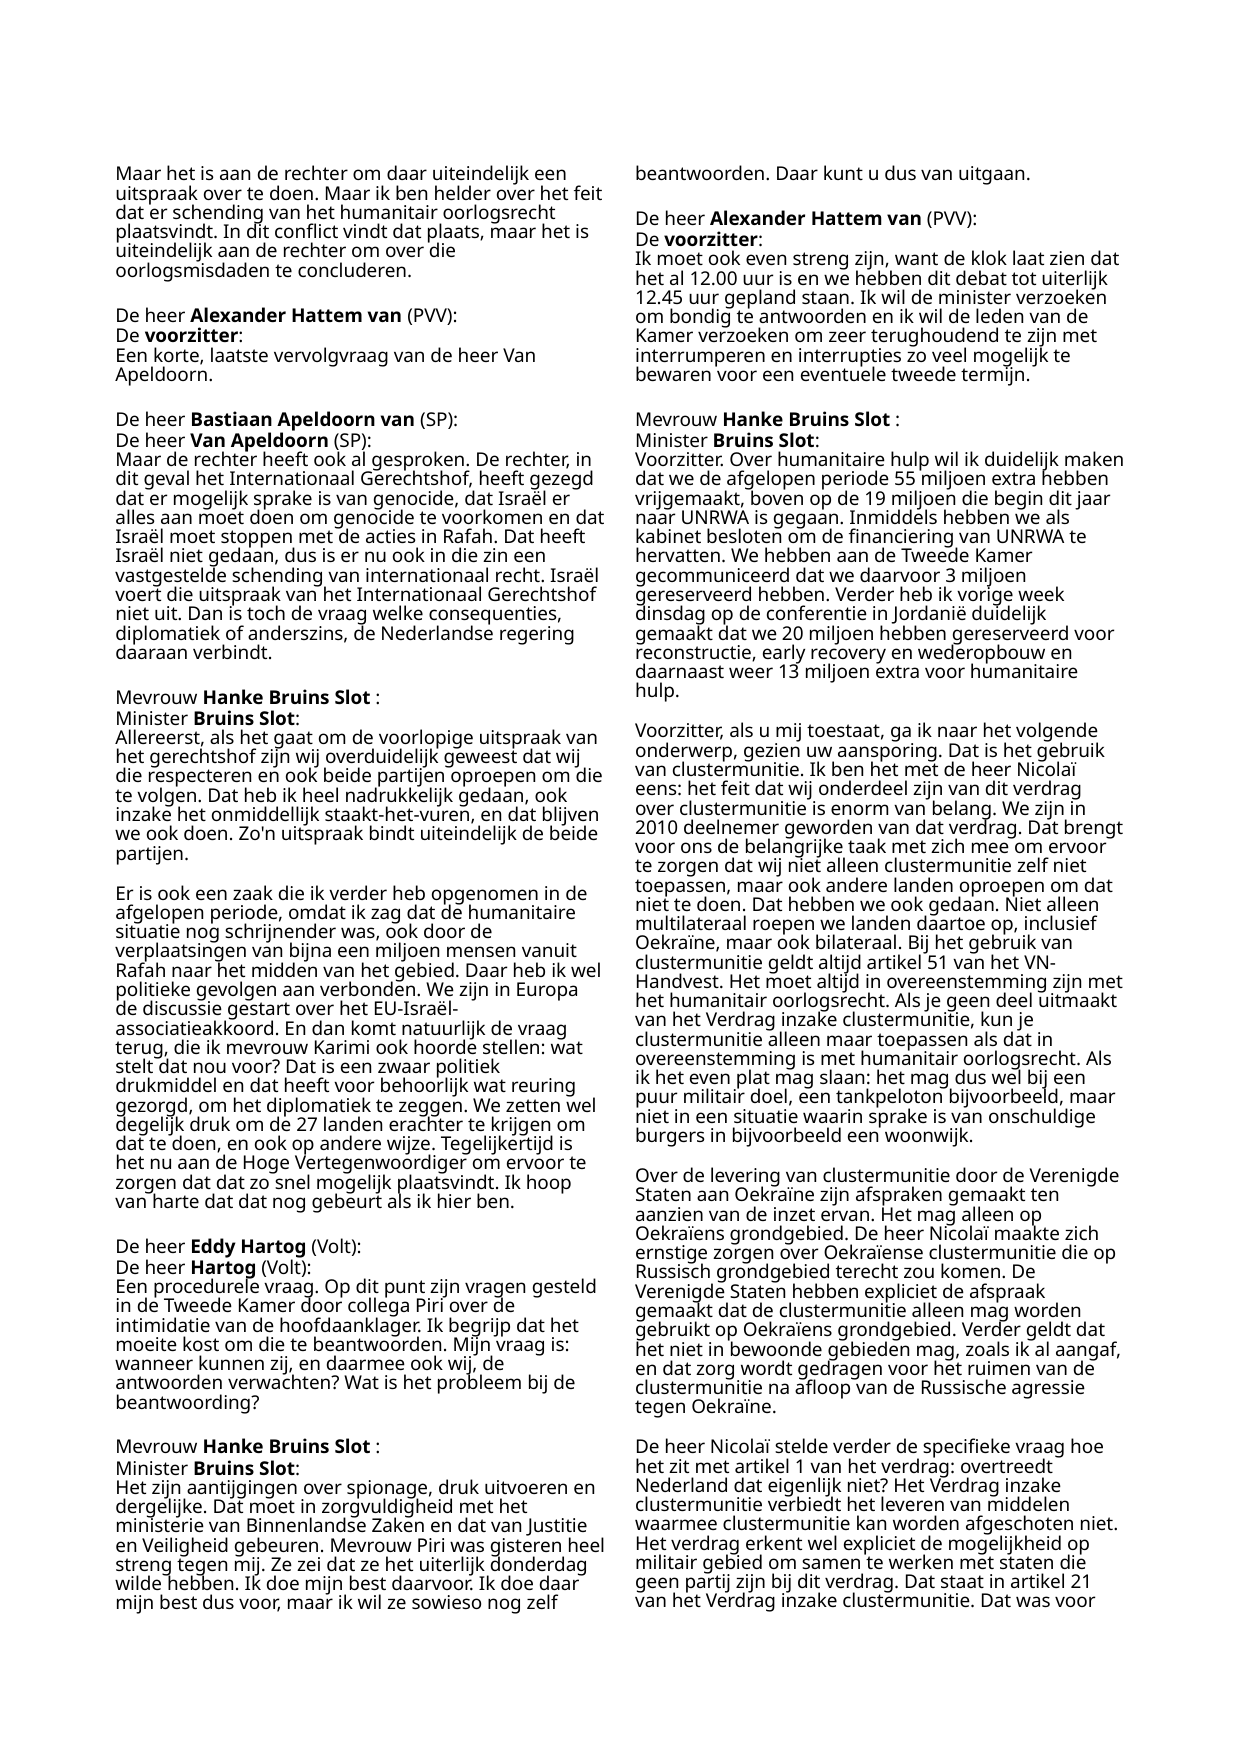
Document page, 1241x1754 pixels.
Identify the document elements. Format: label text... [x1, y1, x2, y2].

text Minister Bruins Slot: [115, 1459, 605, 1479]
text De voorzitter: [635, 231, 1125, 250]
text Mevrouw Hanke Bruins Slot : [115, 684, 605, 710]
text De heer Van Apeldoorn (SP): [115, 432, 605, 451]
text Het zijn aantijgingen over spionage, druk uitvoeren en dergelijke. Dat moet in zorgvuldigheid met het ministerie van Binnenlandse Zaken en dat van Justitie en Veiligheid gebeuren. Mevrouw Piri was gisteren heel streng tegen mij. Ze zei dat ze het uiterlijk donderdag wilde hebben. Ik doe mijn best daarvoor. Ik doe daar mijn best dus voor, maar ik wil ze sowieso nog zelf [115, 1479, 605, 1614]
text De heer Alexander Hattem van (PVV): [115, 302, 605, 327]
text De voorzitter: [115, 327, 605, 347]
text Allereerst, als het gaat om de voorlopige uitspraak van het gerechtshof zijn wij overduidelijk geweest dat wij die respecteren en ook beide partijen oproepen om die te volgen. Dat heb ik heel nadrukkelijk gedaan, ook inzake het onmiddellijk staakt-het-vuren, en dat blijven we ook doen. Zo'n uitspraak bindt uiteindelijk de beide partijen. [115, 729, 605, 864]
text Over de levering van clustermunitie door de Verenigde Staten aan Oekraïne zijn afspraken gemaakt ten aanzien van de inzet ervan. Het mag alleen op Oekraïens grondgebied. De heer Nicolaï maakte zich ernstige zorgen over Oekraïense clustermunitie die op Russisch grondgebied terecht zou komen. De Verenigde Staten hebben expliciet de afspraak gemaakt dat de clustermunitie alleen mag worden gebruikt op Oekraïens grondgebied. Verder geldt dat het niet in bewoonde gebieden mag, zoals ik al aangaf, en dat zorg wordt gedragen voor het ruimen van de clustermunitie na afloop van de Russische agressie tegen Oekraïne. [635, 1167, 1125, 1418]
text Een korte, laatste vervolgvraag van de heer Van Apeldoorn. [115, 347, 605, 385]
text De heer Eddy Hartog (Volt): [115, 1233, 605, 1259]
text beantwoorden. Daar kunt u dus van uitgaan. [635, 165, 1125, 184]
text Maar de rechter heeft ook al gesproken. De rechter, in dit geval het Internationaal Gerechtshof, heeft gezegd dat er mogelijk sprake is van genocide, dat Israël er alles aan moet doen om genocide te voorkomen en dat Israël moet stoppen met de acties in Rafah. Dat heeft Israël niet gedaan, dus is er nu ook in die zin een vastgestelde schending van internationaal recht. Israël voert die uitspraak van het Internationaal Gerechtshof niet uit. Dan is toch de vraag welke consequenties, diplomatiek of anderszins, de Nederlandse regering daaraan verbindt. [115, 451, 605, 663]
text Maar het is aan de rechter om daar uiteindelijk een uitspraak over te doen. Maar ik ben helder over het feit dat er schending van het humanitair oorlogsrecht plaatsvindt. In dit conflict vindt dat plaats, maar het is uiteindelijk aan de rechter om over die oorlogsmisdaden te concluderen. [115, 165, 605, 281]
text De heer Nicolaï stelde verder de specifieke vraag hoe het zit met artikel 1 van het verdrag: overtreedt Nederland dat eigenlijk niet? Het Verdrag inzake clustermunitie verbiedt het leveren van middelen waarmee clustermunitie kan worden afgeschoten niet. Het verdrag erkent wel expliciet de mogelijkheid op militair gebied om samen te werken met staten die geen partij zijn bij dit verdrag. Dat staat in artikel 21 van het Verdrag inzake clustermunitie. Dat was voor [635, 1438, 1125, 1612]
text Ik moet ook even streng zijn, want de klok laat zien dat het al 12.00 uur is en we hebben dit debat tot uiterlijk 12.45 uur gepland staan. Ik wil de minister verzoeken om bondig te antwoorden en ik wil de leden van de Kamer verzoeken om zeer terughoudend te zijn met interrumperen en interrupties zo veel mogelijk te bewaren voor een eventuele tweede termijn. [635, 250, 1125, 385]
text Een procedurele vraag. Op dit punt zijn vragen gesteld in de Tweede Kamer door collega Piri over de intimidatie van de hoofdaanklager. Ik begrijp dat het moeite kost om die te beantwoorden. Mijn vraag is: wanneer kunnen zij, en daarmee ook wij, de antwoorden verwachten? Wat is het probleem bij de beantwoording? [115, 1278, 605, 1413]
text De heer Alexander Hattem van (PVV): [635, 205, 1125, 231]
text Minister Bruins Slot: [635, 432, 1125, 451]
text De heer Hartog (Volt): [115, 1259, 605, 1278]
text Voorzitter, als u mij toestaat, ga ik naar het volgende onderwerp, gezien uw aansporing. Dat is het gebruik van clustermunitie. Ik ben het met de heer Nicolaï eens: het feit dat wij onderdeel zijn van dit verdrag over clustermunitie is enorm van belang. We zijn in 2010 deelnemer geworden van dat verdrag. Dat brengt voor ons de belangrijke taak met zich mee om ervoor te zorgen dat wij niet alleen clustermunitie zelf niet toepassen, maar ook andere landen oproepen om dat niet te doen. Dat hebben we ook gedaan. Niet alleen multilateraal roepen we landen daartoe op, inclusief Oekraïne, maar ook bilateraal. Bij het gebruik van clustermunitie geldt altijd artikel 51 van het VN-Handvest. Het moet altijd in overeenstemming zijn met het humanitair oorlogsrecht. Als je geen deel uitmaakt van het Verdrag inzake clustermunitie, kun je clustermunitie alleen maar toepassen als dat in overeenstemming is met humanitair oorlogsrecht. Als ik het even plat mag slaan: het mag dus wel bij een puur militair doel, een tankpeloton bijvoorbeeld, maar niet in een situatie waarin sprake is van onschuldige burgers in bijvoorbeeld een woonwijk. [635, 722, 1125, 1146]
text Mevrouw Hanke Bruins Slot : [115, 1434, 605, 1459]
text Mevrouw Hanke Bruins Slot : [635, 406, 1125, 432]
text De heer Bastiaan Apeldoorn van (SP): [115, 406, 605, 432]
text Minister Bruins Slot: [115, 710, 605, 729]
text Voorzitter. Over humanitaire hulp wil ik duidelijk maken dat we de afgelopen periode 55 miljoen extra hebben vrijgemaakt, boven op de 19 miljoen die begin dit jaar naar UNRWA is gegaan. Inmiddels hebben we als kabinet besloten om de financiering van UNRWA te hervatten. We hebben aan de Tweede Kamer gecommuniceerd dat we daarvoor 3 miljoen gereserveerd hebben. Verder heb ik vorige week dinsdag op de conferentie in Jordanië duidelijk gemaakt dat we 20 miljoen hebben gereserveerd voor reconstructie, early recovery en wederopbouw en daarnaast weer 13 miljoen extra voor humanitaire hulp. [635, 451, 1125, 702]
text Er is ook een zaak die ik verder heb opgenomen in de afgelopen periode, omdat ik zag dat de humanitaire situatie nog schrijnender was, ook door de verplaatsingen van bijna een miljoen mensen vanuit Rafah naar het midden van het gebied. Daar heb ik wel politieke gevolgen aan verbonden. We zijn in Europa de discussie gestart over het EU-Israël-associatieakkoord. En dan komt natuurlijk de vraag terug, die ik mevrouw Karimi ook hoorde stellen: wat stelt dat nou voor? Dat is een zwaar politiek drukmiddel en dat heeft voor behoorlijk wat reuring gezorgd, om het diplomatiek te zeggen. We zetten wel degelijk druk om de 27 landen erachter te krijgen om dat te doen, en ook op andere wijze. Tegelijkertijd is het nu aan de Hoge Vertegenwoordiger om ervoor te zorgen dat dat zo snel mogelijk plaatsvindt. Ik hoop van harte dat dat nog gebeurt als ik hier ben. [115, 884, 605, 1212]
